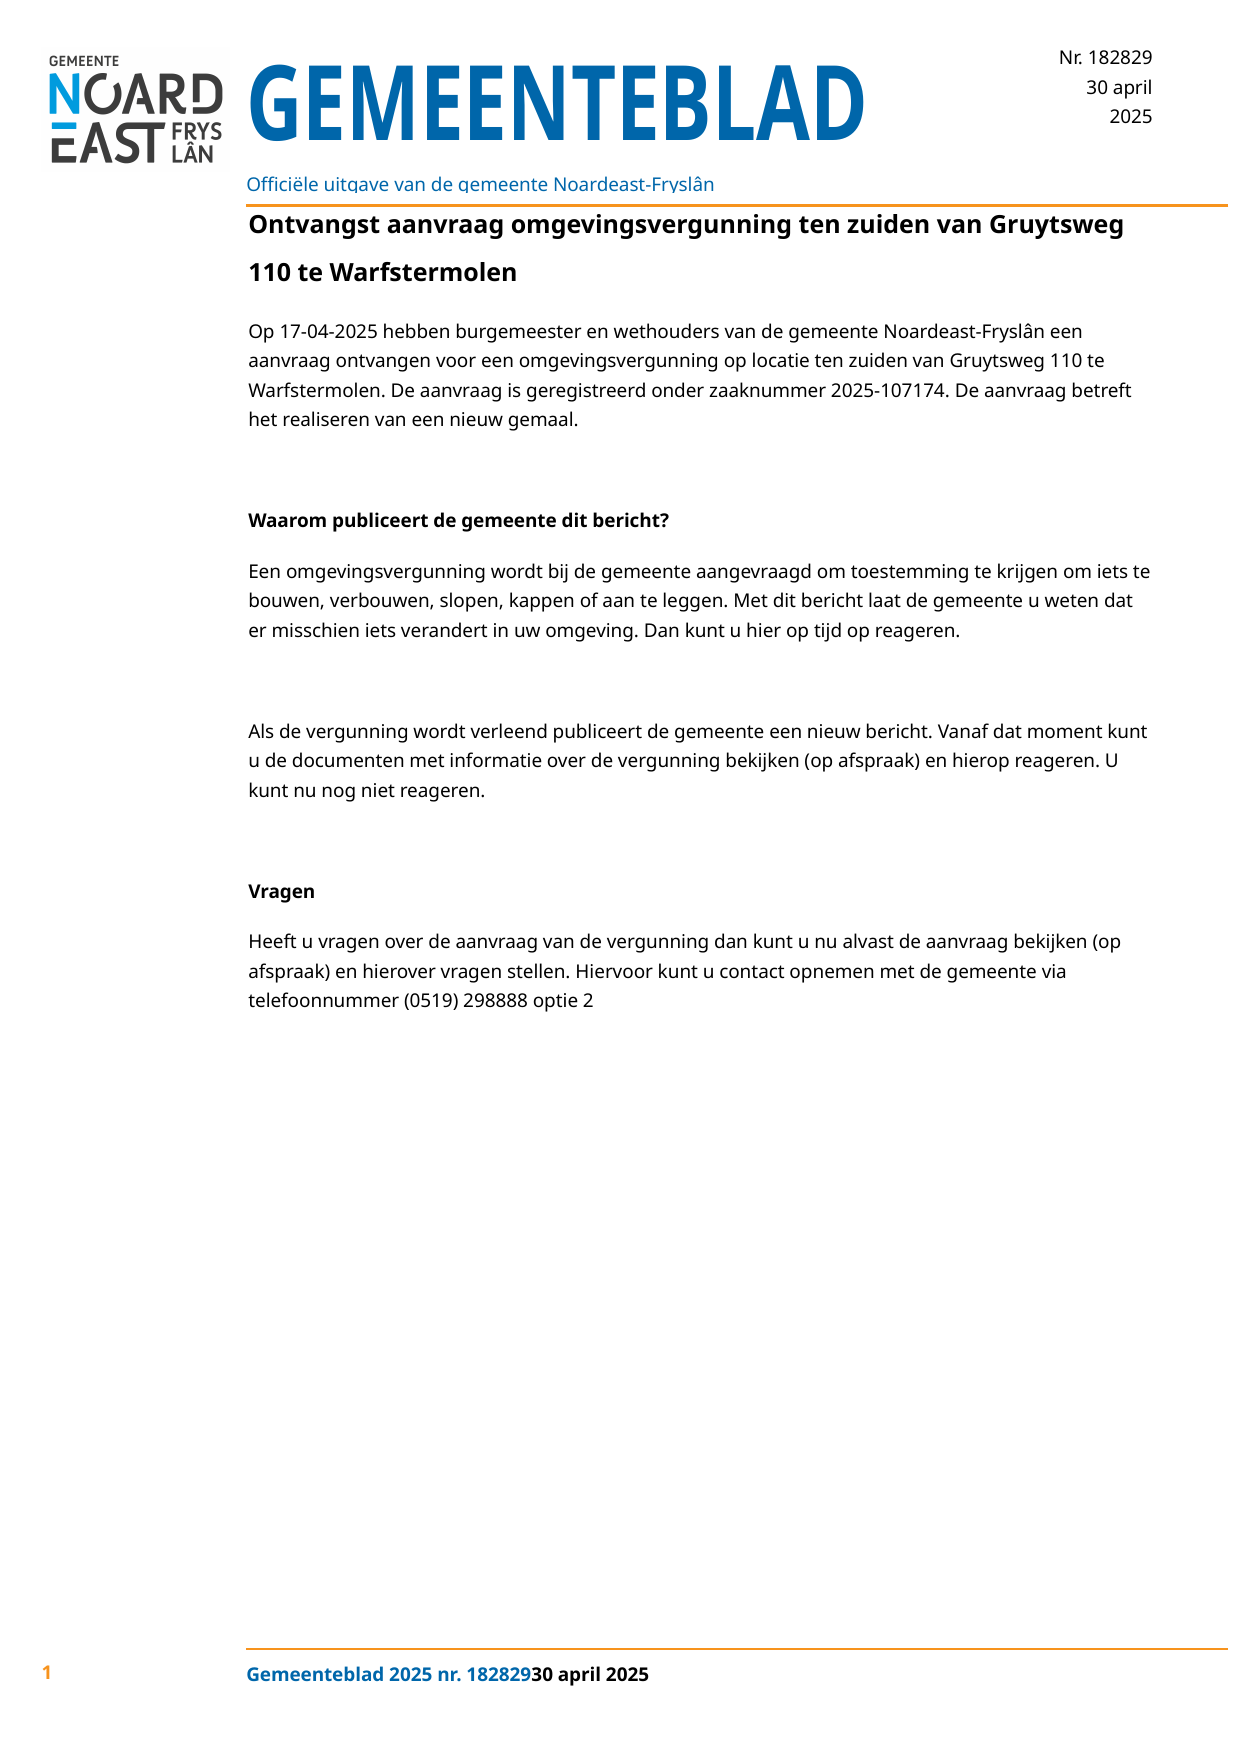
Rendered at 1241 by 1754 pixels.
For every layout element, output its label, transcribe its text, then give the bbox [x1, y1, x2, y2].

text Heeft u vragen over de aanvraag van de vergunning dan kunt u nu alvast de aanvraag bekijken (op afspraak) en hierover vragen stellen. Hiervoor kunt u contact opnemen met de gemeente via telefoonnummer (0519) 298888 optie 2 [248, 928, 1152, 1013]
text Waarom publiceert de gemeente dit bericht? [248, 507, 1152, 533]
text Een omgevingsvergunning wordt bij de gemeente aangevraagd om toestemming te krijgen om iets te bouwen, verbouwen, slopen, kappen of aan te leggen. Met dit bericht laat de gemeente u weten dat er misschien iets verandert in uw omgeving. Dan kunt u hier op tijd op reageren. [248, 558, 1152, 643]
picture [41, 47, 231, 172]
text Op 17-04-2025 hebben burgemeester en wethouders van de gemeente Noardeast-Fryslân een aanvraag ontvangen voor een omgevingsvergunning op locatie ten zuiden van Gruytsweg 110 te Warfstermolen. De aanvraag is geregistreerd onder zaaknummer 2025-107174. De aanvraag betreft het realiseren van een nieuw gemaal. [248, 318, 1152, 432]
text Vragen [248, 878, 1152, 904]
text Ontvangst aanvraag omgevingsvergunning ten zuiden van Gruytsweg 110 te Warfstermolen [248, 207, 1152, 288]
text Als de vergunning wordt verleend publiceert de gemeente een nieuw bericht. Vanaf dat moment kunt u de documenten met informatie over de vergunning bekijken (op afspraak) en hierop reageren. U kunt nu nog niet reageren. [248, 718, 1152, 803]
